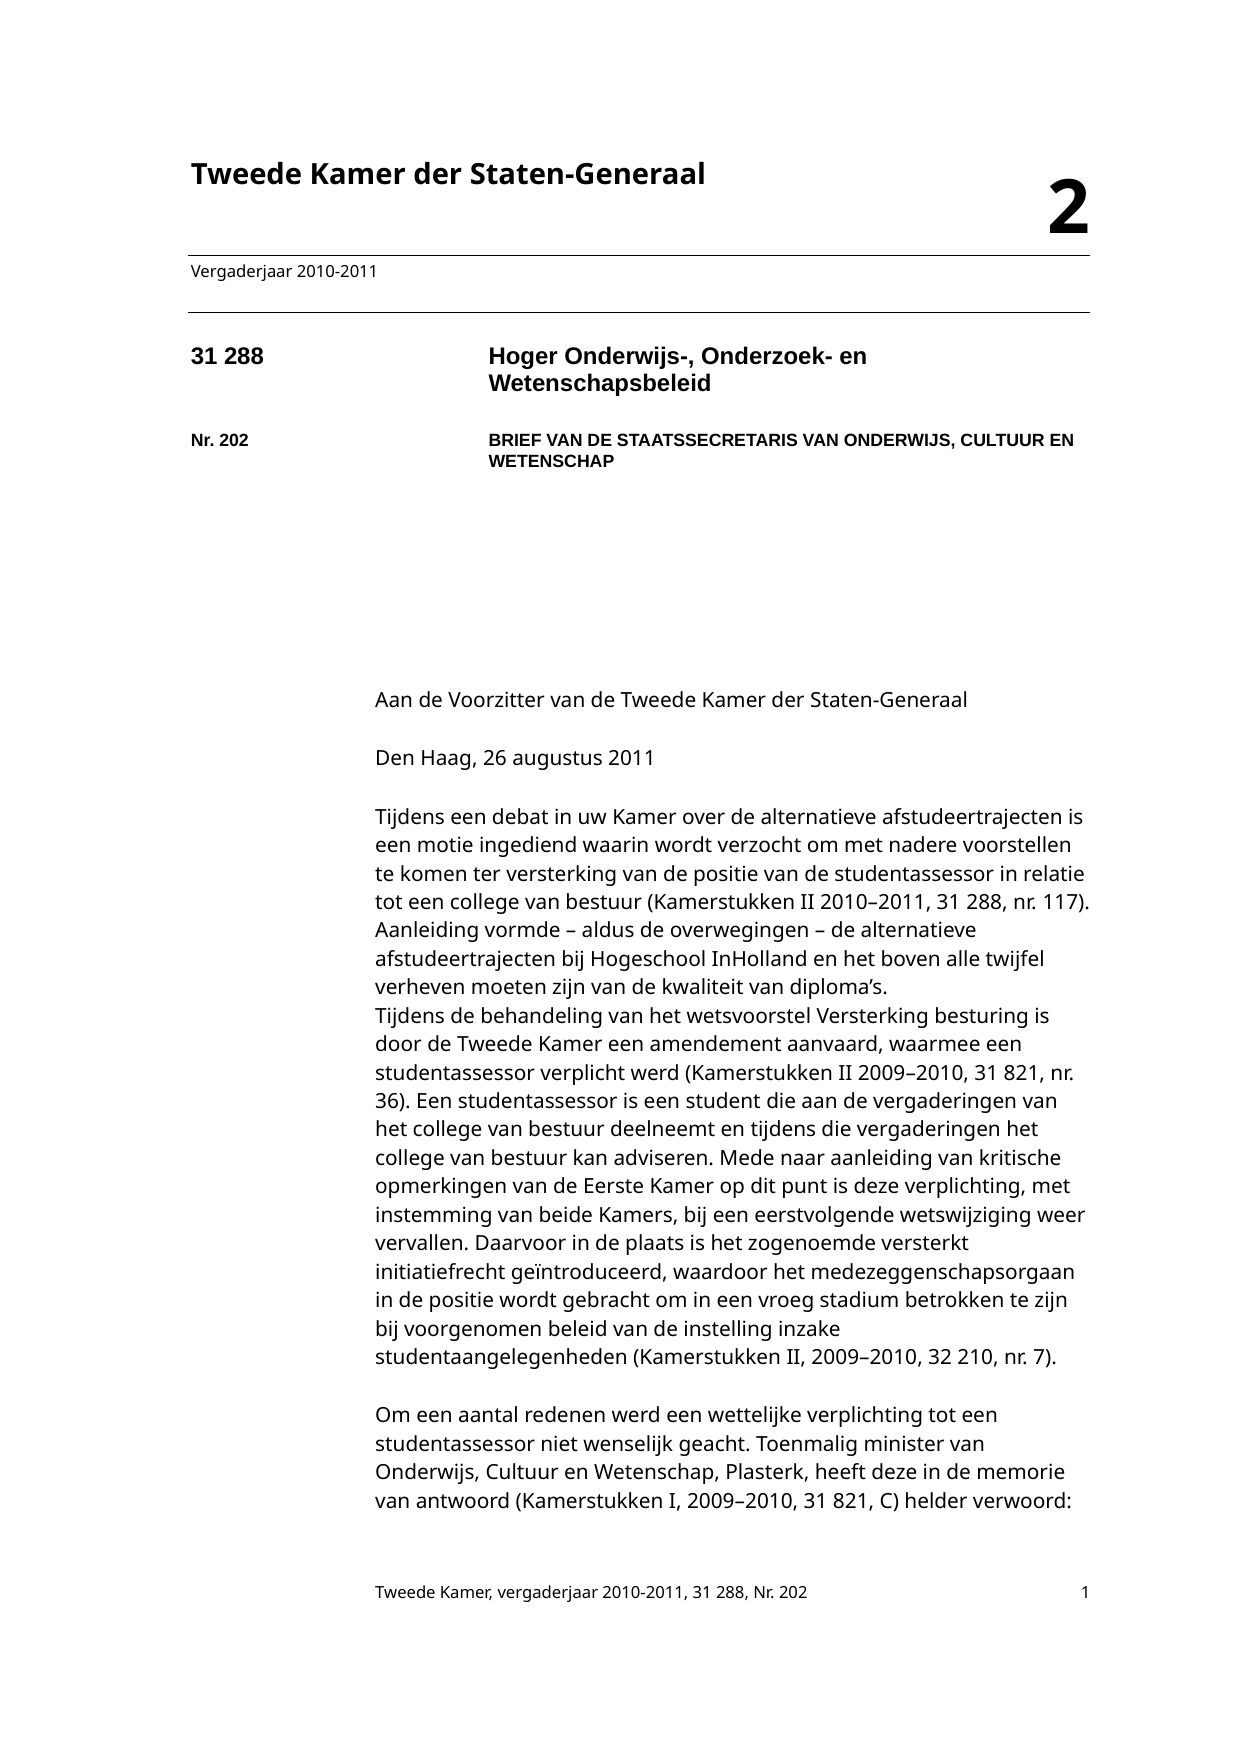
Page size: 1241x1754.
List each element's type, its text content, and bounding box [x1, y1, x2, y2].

table_cell [188, 313, 485, 339]
text Tijdens een debat in uw Kamer over de alternatieve afstudeertrajecten is een motie ingediend waarin wordt verzocht om met nadere voorstellen te komen ter versterking van de positie van de studentassessor in relatie tot een college van bestuur (Kamerstukken II 2010–2011, 31 288, nr. 117). Aanleiding vormde – aldus de overwegingen – de alternatieve afstudeertrajecten bij Hogeschool InHolland en het boven alle twijfel verheven moeten zijn van de kwaliteit van diploma’s. [375, 802, 1090, 1001]
text Aan de Voorzitter van de Tweede Kamer der Staten-Generaal [375, 685, 1090, 713]
table_cell 31 288 [188, 339, 485, 427]
table_cell BRIEF VAN DE STAATSSECRETARIS VAN ONDERWIJS, CULTUUR EN WETENSCHAP [485, 427, 1090, 566]
table_cell Nr. 202 [188, 427, 485, 566]
text Tijdens de behandeling van het wetsvoorstel Versterking besturing is door de Tweede Kamer een amendement aanvaard, waarmee een studentassessor verplicht werd (Kamerstukken II 2009–2010, 31 821, nr. 36). Een studentassessor is een student die aan de vergaderingen van het college van bestuur deelneemt en tijdens die vergaderingen het college van bestuur kan adviseren. Mede naar aanleiding van kritische opmerkingen van de Eerste Kamer op dit punt is deze verplichting, met instemming van beide Kamers, bij een eerstvolgende wetswijziging weer vervallen. Daarvoor in de plaats is het zogenoemde versterkt initiatiefrecht geïntroduceerd, waardoor het medezeggenschapsorgaan in de positie wordt gebracht om in een vroeg stadium betrokken te zijn bij voorgenomen beleid van de instelling inzake studentaangelegenheden (Kamerstukken II, 2009–2010, 32 210, nr. 7). [375, 1001, 1090, 1371]
table_cell [485, 256, 1090, 312]
text Om een aantal redenen werd een wettelijke verplichting tot een studentassessor niet wenselijk geacht. Toenmalig minister van Onderwijs, Cultuur en Wetenschap, Plasterk, heeft deze in de memorie van antwoord (Kamerstukken I, 2009–2010, 31 821, C) helder verwoord: [375, 1401, 1090, 1514]
table_header Tweede Kamer der Staten-Generaal [188, 150, 909, 255]
table_cell Hoger Onderwijs-, Onderzoek- en Wetenschapsbeleid [485, 339, 1090, 427]
table_cell Vergaderjaar 2010-2011 [188, 256, 485, 312]
table_cell [485, 313, 1090, 339]
text Den Haag, 26 augustus 2011 [375, 743, 1090, 772]
table_header 2 [910, 150, 1090, 255]
